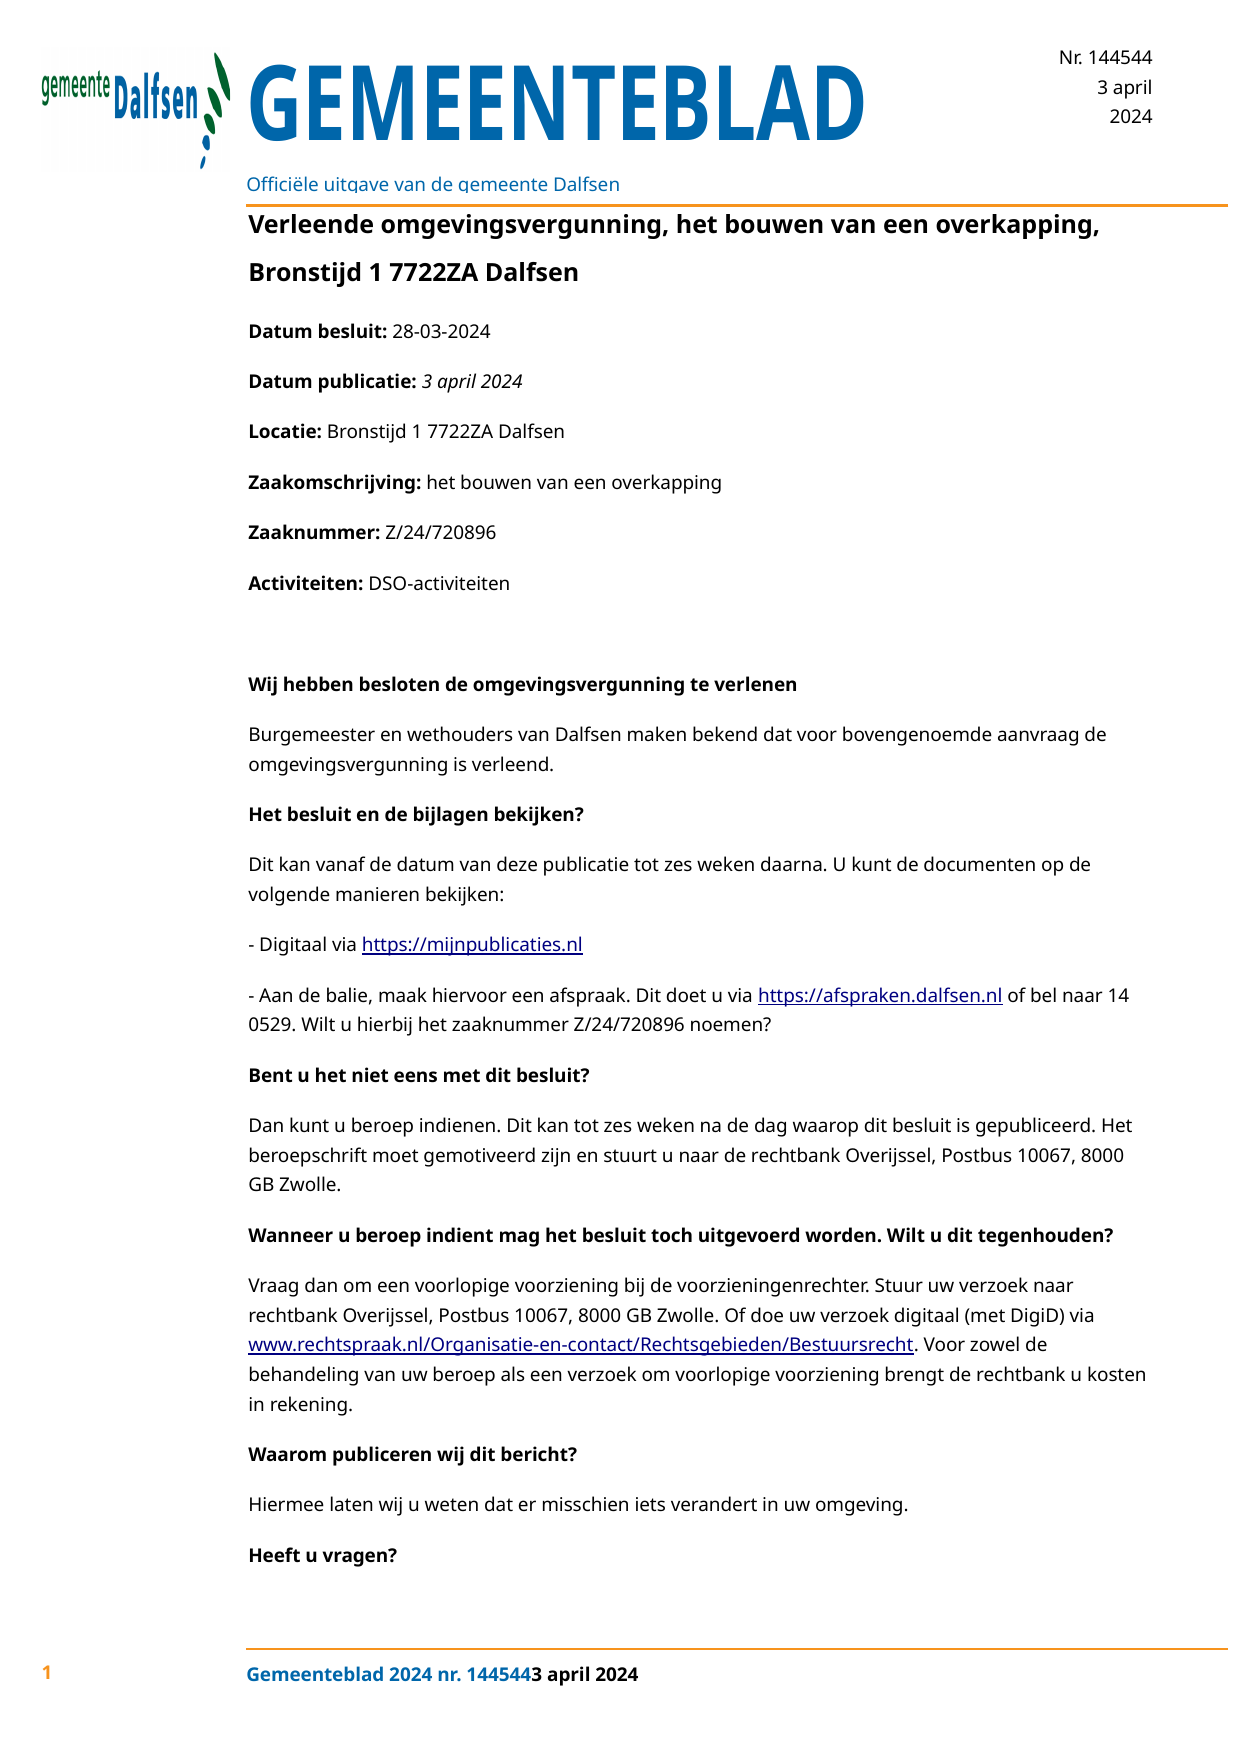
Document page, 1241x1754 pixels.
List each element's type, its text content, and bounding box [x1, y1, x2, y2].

text Waarom publiceren wij dit bericht? [248, 1441, 1152, 1467]
text Heeft u vragen? [248, 1542, 1152, 1568]
text Zaaknummer: Z/24/720896 [248, 519, 1152, 545]
text Het besluit en de bijlagen bekijken? [248, 801, 1152, 827]
picture [41, 47, 231, 172]
text Hiermee laten wij u weten dat er misschien iets verandert in uw omgeving. [248, 1492, 1152, 1517]
text Wanneer u beroep indient mag het besluit toch uitgevoerd worden. Wilt u dit tegenhouden? [248, 1222, 1152, 1248]
text Locatie: Bronstijd 1 7722ZA Dalfsen [248, 419, 1152, 444]
text Vraag dan om een voorlopige voorziening bij de voorzieningenrechter. Stuur uw verzoek naar rechtbank Overijssel, Postbus 10067, 8000 GB Zwolle. Of doe uw verzoek digitaal (met DigiD) via www.rechtspraak.nl/Organisatie-en-contact/Rechtsgebieden/Bestuursrecht. Voor zowel de behandeling van uw beroep als een verzoek om voorlopige voorziening brengt de rechtbank u kosten in rekening. [248, 1272, 1152, 1417]
text Dit kan vanaf de datum van deze publicatie tot zes weken daarna. U kunt de documenten op de volgende manieren bekijken: [248, 852, 1152, 907]
text Datum besluit: 28-03-2024 [248, 318, 1152, 344]
text Dan kunt u beroep indienen. Dit kan tot zes weken na de dag waarop dit besluit is gepubliceerd. Het beroepschrift moet gemotiveerd zijn en stuurt u naar de rechtbank Overijssel, Postbus 10067, 8000 GB Zwolle. [248, 1112, 1152, 1197]
text Activiteiten: DSO-activiteiten [248, 570, 1152, 596]
text - Digitaal via https://mijnpublicaties.nl [248, 932, 1152, 957]
text - Aan de balie, maak hiervoor een afspraak. Dit doet u via https://afspraken.dalfsen.nl of bel naar 14 0529. Wilt u hierbij het zaaknummer Z/24/720896 noemen? [248, 982, 1152, 1037]
text Zaakomschrijving: het bouwen van een overkapping [248, 469, 1152, 495]
text Burgemeester en wethouders van Dalfsen maken bekend dat voor bovengenoemde aanvraag de omgevingsvergunning is verleend. [248, 721, 1152, 777]
text Wij hebben besloten de omgevingsvergunning te verlenen [248, 671, 1152, 697]
text Bent u het niet eens met dit besluit? [248, 1062, 1152, 1088]
text Datum publicatie: 3 april 2024 [248, 368, 1152, 394]
text Verleende omgevingsvergunning, het bouwen van een overkapping, Bronstijd 1 7722ZA Dalfsen [248, 207, 1152, 288]
